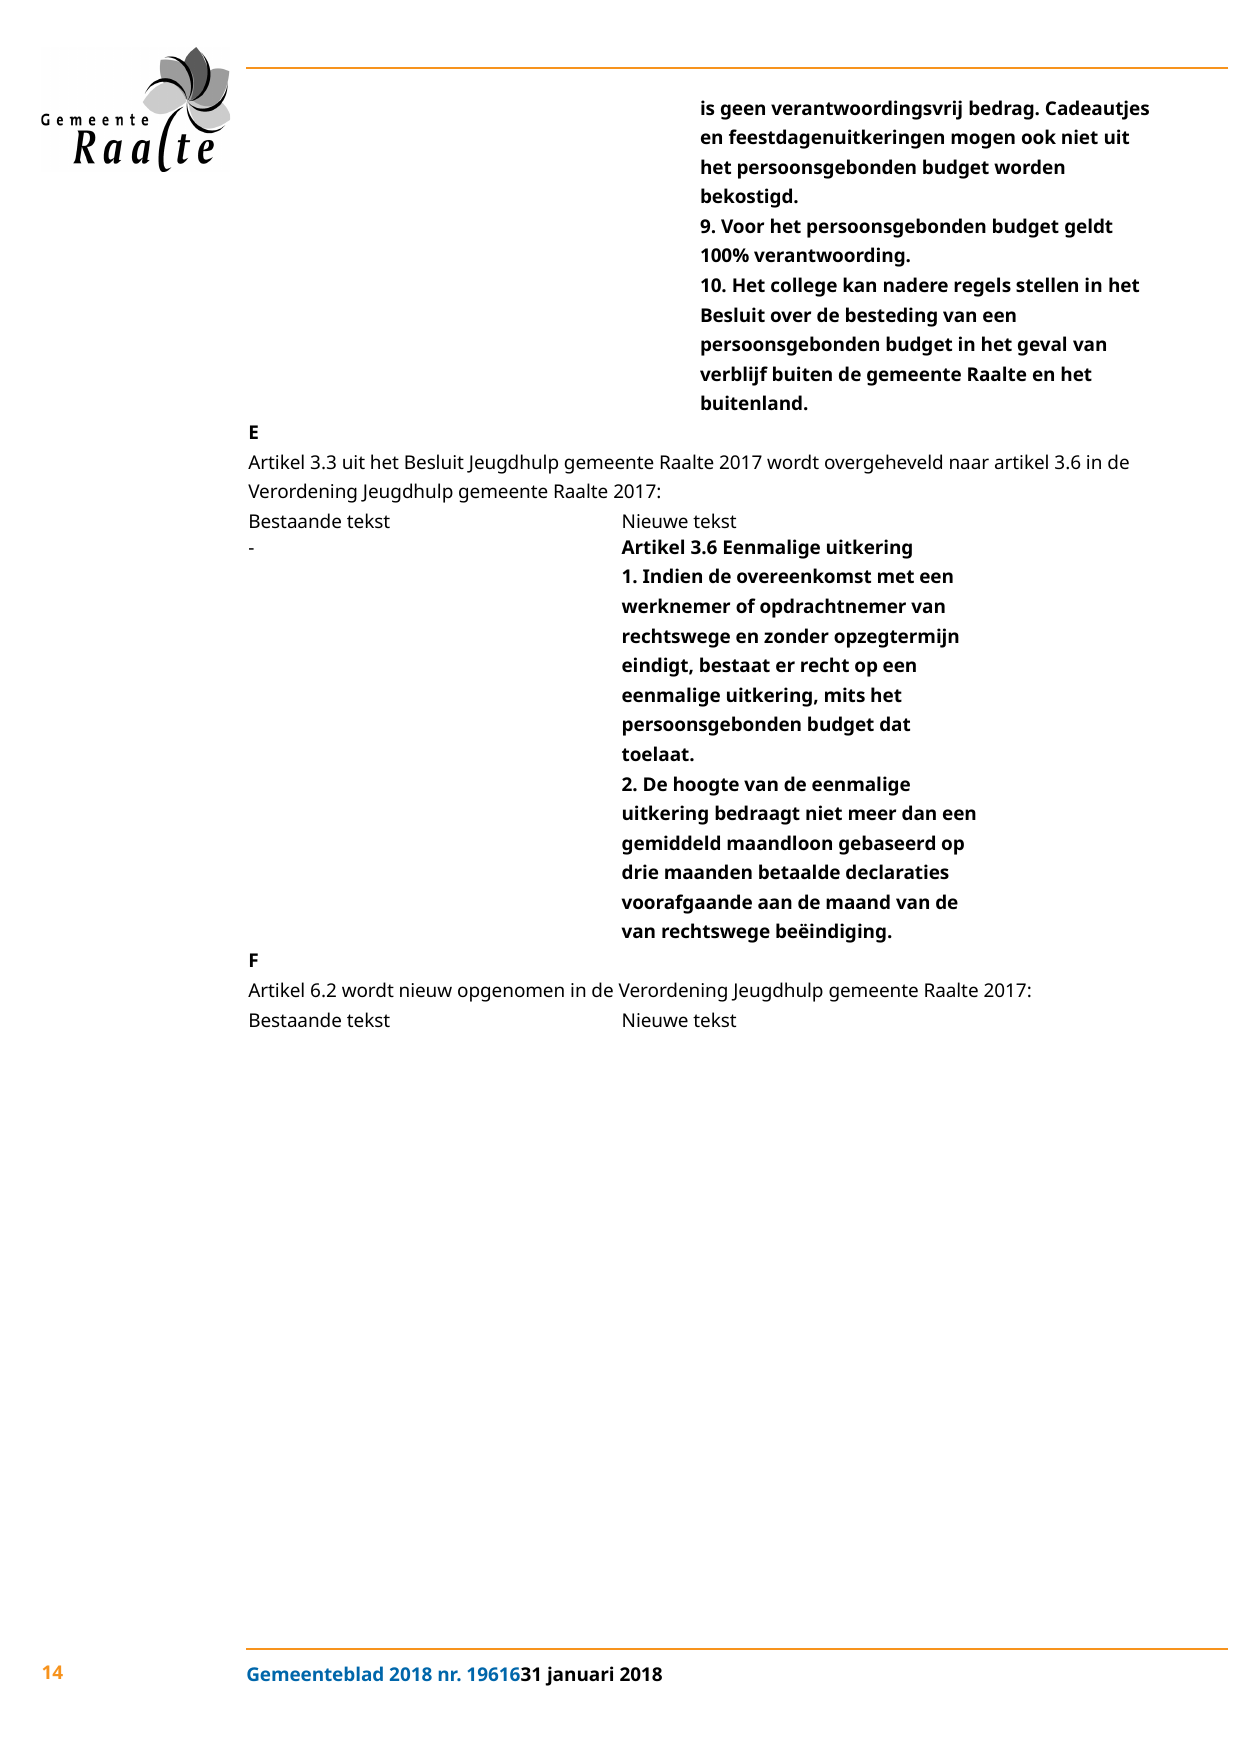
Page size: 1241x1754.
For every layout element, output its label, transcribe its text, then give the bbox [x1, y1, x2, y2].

table_header Nieuwe tekst [621, 1007, 1152, 1033]
table_cell - [248, 534, 621, 944]
picture [41, 47, 231, 172]
text F [248, 948, 1152, 973]
table_header Nieuwe tekst [621, 509, 1152, 534]
table_cell [248, 95, 700, 416]
text Artikel 6.2 wordt nieuw opgenomen in de Verordening Jeugdhulp gemeente Raalte 2017: [248, 977, 1152, 1003]
table_cell is geen verantwoordingsvrij bedrag. Cadeautjes en feestdagenuitkeringen mogen ook niet uit het persoonsgebonden budget worden bekostigd. 9. Voor het persoonsgebonden budget geldt 100% verantwoording. 10. Het college kan nadere regels stellen in het Besluit over de besteding van een persoonsgebonden budget in het geval van verblijf buiten de gemeente Raalte en het buitenland. [700, 95, 1152, 416]
text E [248, 419, 1152, 445]
table_header Bestaande tekst [248, 1007, 621, 1033]
table_cell Artikel 3.6 Eenmalige uitkering 1. Indien de overeenkomst met een werknemer of opdrachtnemer van rechtswege en zonder opzegtermijn eindigt, bestaat er recht op een eenmalige uitkering, mits het persoonsgebonden budget dat toelaat. 2. De hoogte van de eenmalige uitkering bedraagt niet meer dan een gemiddeld maandloon gebaseerd op drie maanden betaalde declaraties voorafgaande aan de maand van de van rechtswege beëindiging. [621, 534, 980, 944]
text Artikel 3.3 uit het Besluit Jeugdhulp gemeente Raalte 2017 wordt overgeheveld naar artikel 3.6 in de Verordening Jeugdhulp gemeente Raalte 2017: [248, 449, 1152, 504]
table_header Bestaande tekst [248, 509, 621, 534]
